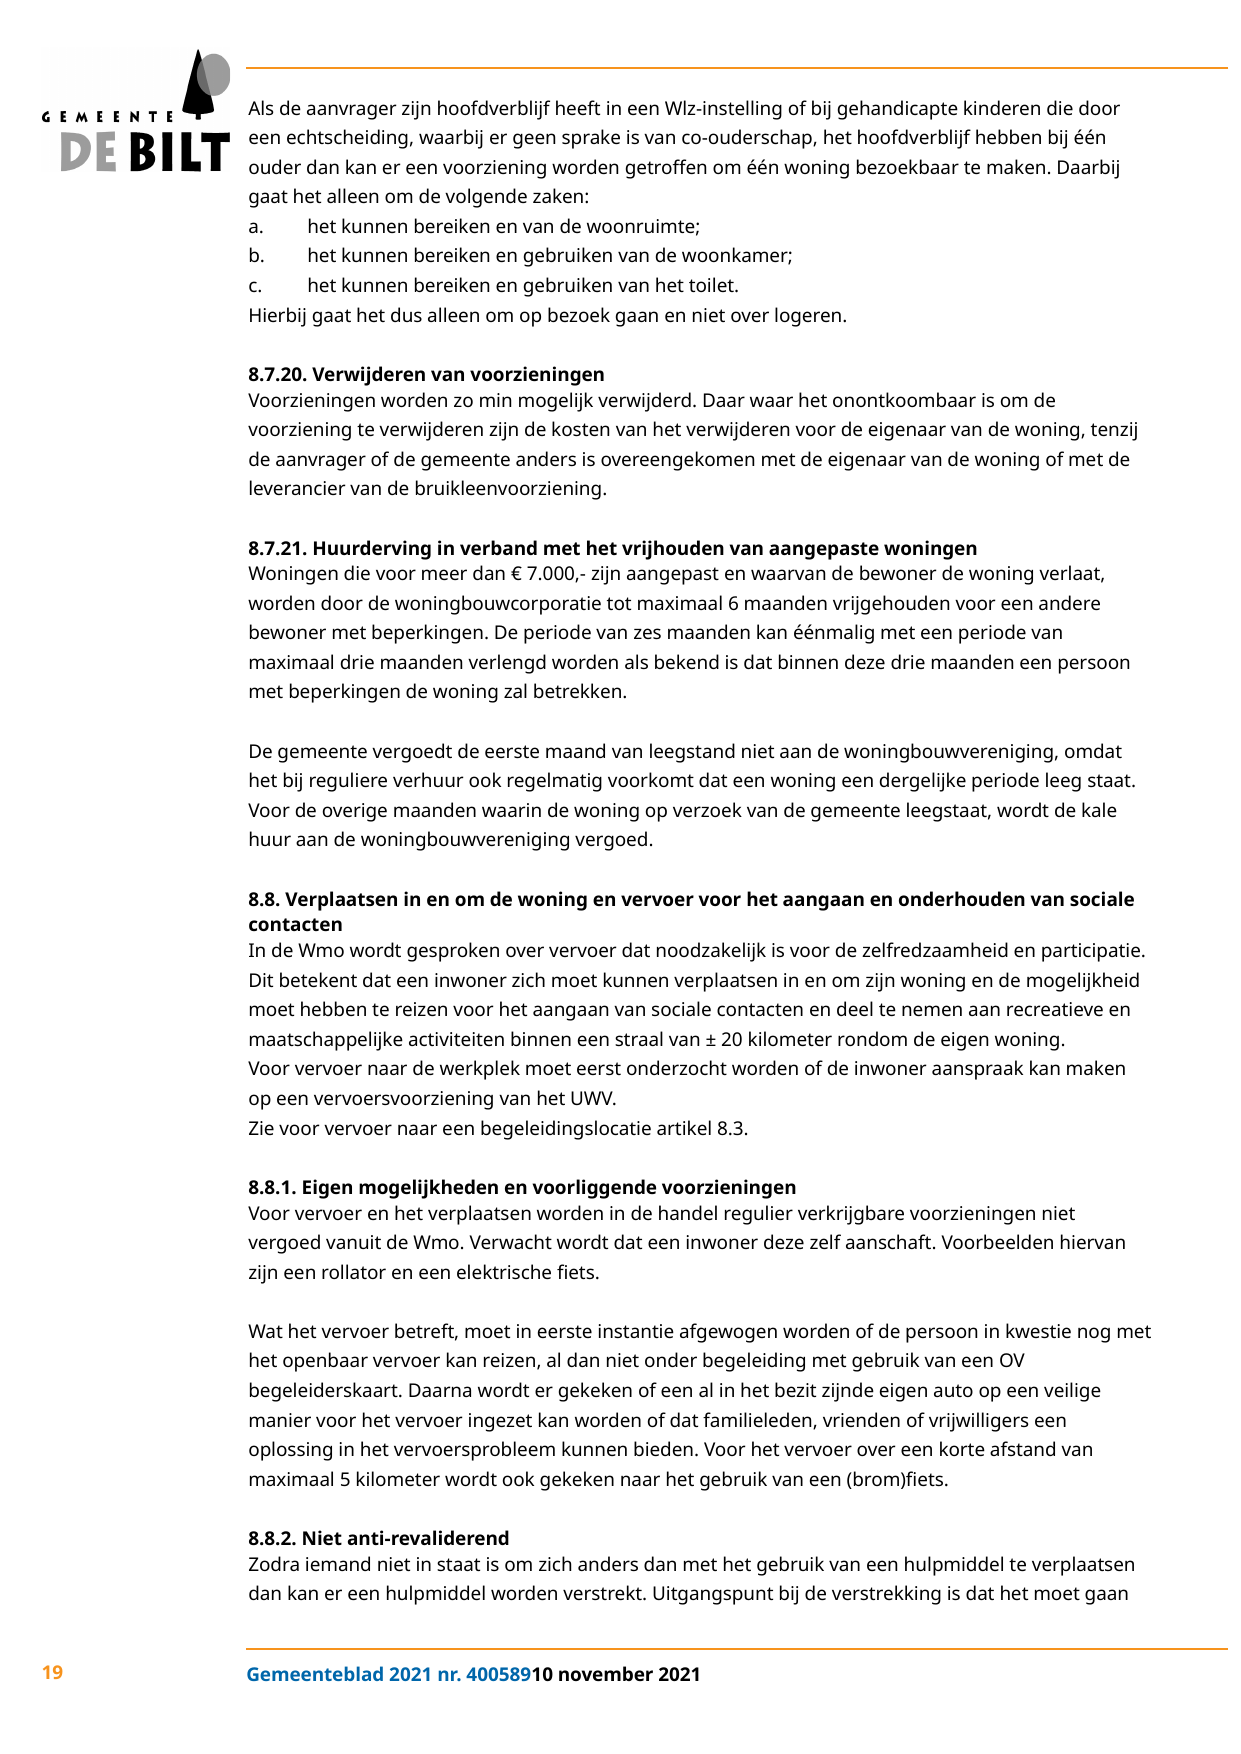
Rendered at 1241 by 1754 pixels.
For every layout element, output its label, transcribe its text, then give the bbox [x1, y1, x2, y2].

text Zie voor vervoer naar een begeleidingslocatie artikel 8.3. [248, 1115, 1152, 1141]
text Zodra iemand niet in staat is om zich anders dan met het gebruik van een hulpmiddel te verplaatsen dan kan er een hulpmiddel worden verstrekt. Uitgangspunt bij de verstrekking is dat het moet gaan [248, 1551, 1152, 1606]
text Wat het vervoer betreft, moet in eerste instantie afgewogen worden of de persoon in kwestie nog met het openbaar vervoer kan reizen, al dan niet onder begeleiding met gebruik van een OV begeleiderskaart. Daarna wordt er gekeken of een al in het bezit zijnde eigen auto op een veilige manier voor het vervoer ingezet kan worden of dat familieleden, vrienden of vrijwilligers een oplossing in het vervoersprobleem kunnen bieden. Voor het vervoer over een korte afstand van maximaal 5 kilometer wordt ook gekeken naar het gebruik van een (brom)fiets. [248, 1318, 1152, 1492]
list het kunnen bereiken en gebruiken van het toilet. [248, 272, 1152, 298]
text Voorzieningen worden zo min mogelijk verwijderd. Daar waar het onontkoombaar is om de voorziening te verwijderen zijn de kosten van het verwijderen voor de eigenaar van de woning, tenzij de aanvrager of de gemeente anders is overeengekomen met de eigenaar van de woning of met de leverancier van de bruikleenvoorziening. [248, 387, 1152, 501]
text In de Wmo wordt gesproken over vervoer dat noodzakelijk is voor de zelfredzaamheid en participatie. Dit betekent dat een inwoner zich moet kunnen verplaatsen in en om zijn woning en de mogelijkheid moet hebben te reizen voor het aangaan van sociale contacten en deel te nemen aan recreatieve en maatschappelijke activiteiten binnen een straal van ± 20 kilometer rondom de eigen woning. [248, 937, 1152, 1052]
list het kunnen bereiken en van de woonruimte; [248, 213, 1152, 239]
text Als de aanvrager zijn hoofdverblijf heeft in een Wlz-instelling of bij gehandicapte kinderen die door een echtscheiding, waarbij er geen sprake is van co-ouderschap, het hoofdverblijf hebben bij één ouder dan kan er een voorziening worden getroffen om één woning bezoekbaar te maken. Daarbij gaat het alleen om de volgende zaken: [248, 95, 1152, 209]
picture [41, 47, 231, 172]
list het kunnen bereiken en gebruiken van de woonkamer; [248, 243, 1152, 268]
text Hierbij gaat het dus alleen om op bezoek gaan en niet over logeren. [248, 302, 1152, 328]
text Woningen die voor meer dan € 7.000,- zijn aangepast en waarvan de bewoner de woning verlaat, worden door de woningbouwcorporatie tot maximaal 6 maanden vrijgehouden voor een andere bewoner met beperkingen. De periode van zes maanden kan éénmalig met een periode van maximaal drie maanden verlengd worden als bekend is dat binnen deze drie maanden een persoon met beperkingen de woning zal betrekken. [248, 560, 1152, 704]
text 8.8.1. Eigen mogelijkheden en voorliggende voorzieningen [248, 1174, 1152, 1200]
text De gemeente vergoedt de eerste maand van leegstand niet aan de woningbouwvereniging, omdat het bij reguliere verhuur ook regelmatig voorkomt dat een woning een dergelijke periode leeg staat. Voor de overige maanden waarin de woning op verzoek van de gemeente leegstaat, wordt de kale huur aan de woningbouwvereniging vergoed. [248, 738, 1152, 852]
text Voor vervoer naar de werkplek moet eerst onderzocht worden of de inwoner aanspraak kan maken op een vervoersvoorziening van het UWV. [248, 1056, 1152, 1111]
text Voor vervoer en het verplaatsen worden in de handel regulier verkrijgbare voorzieningen niet vergoed vanuit de Wmo. Verwacht wordt dat een inwoner deze zelf aanschaft. Voorbeelden hiervan zijn een rollator en een elektrische fiets. [248, 1200, 1152, 1284]
text 8.7.21. Huurderving in verband met het vrijhouden van aangepaste woningen [248, 535, 1152, 560]
text 8.8. Verplaatsen in en om de woning en vervoer voor het aangaan en onderhouden van sociale contacten [248, 886, 1152, 937]
text 8.7.20. Verwijderen van voorzieningen [248, 361, 1152, 387]
text 8.8.2. Niet anti-revaliderend [248, 1525, 1152, 1551]
